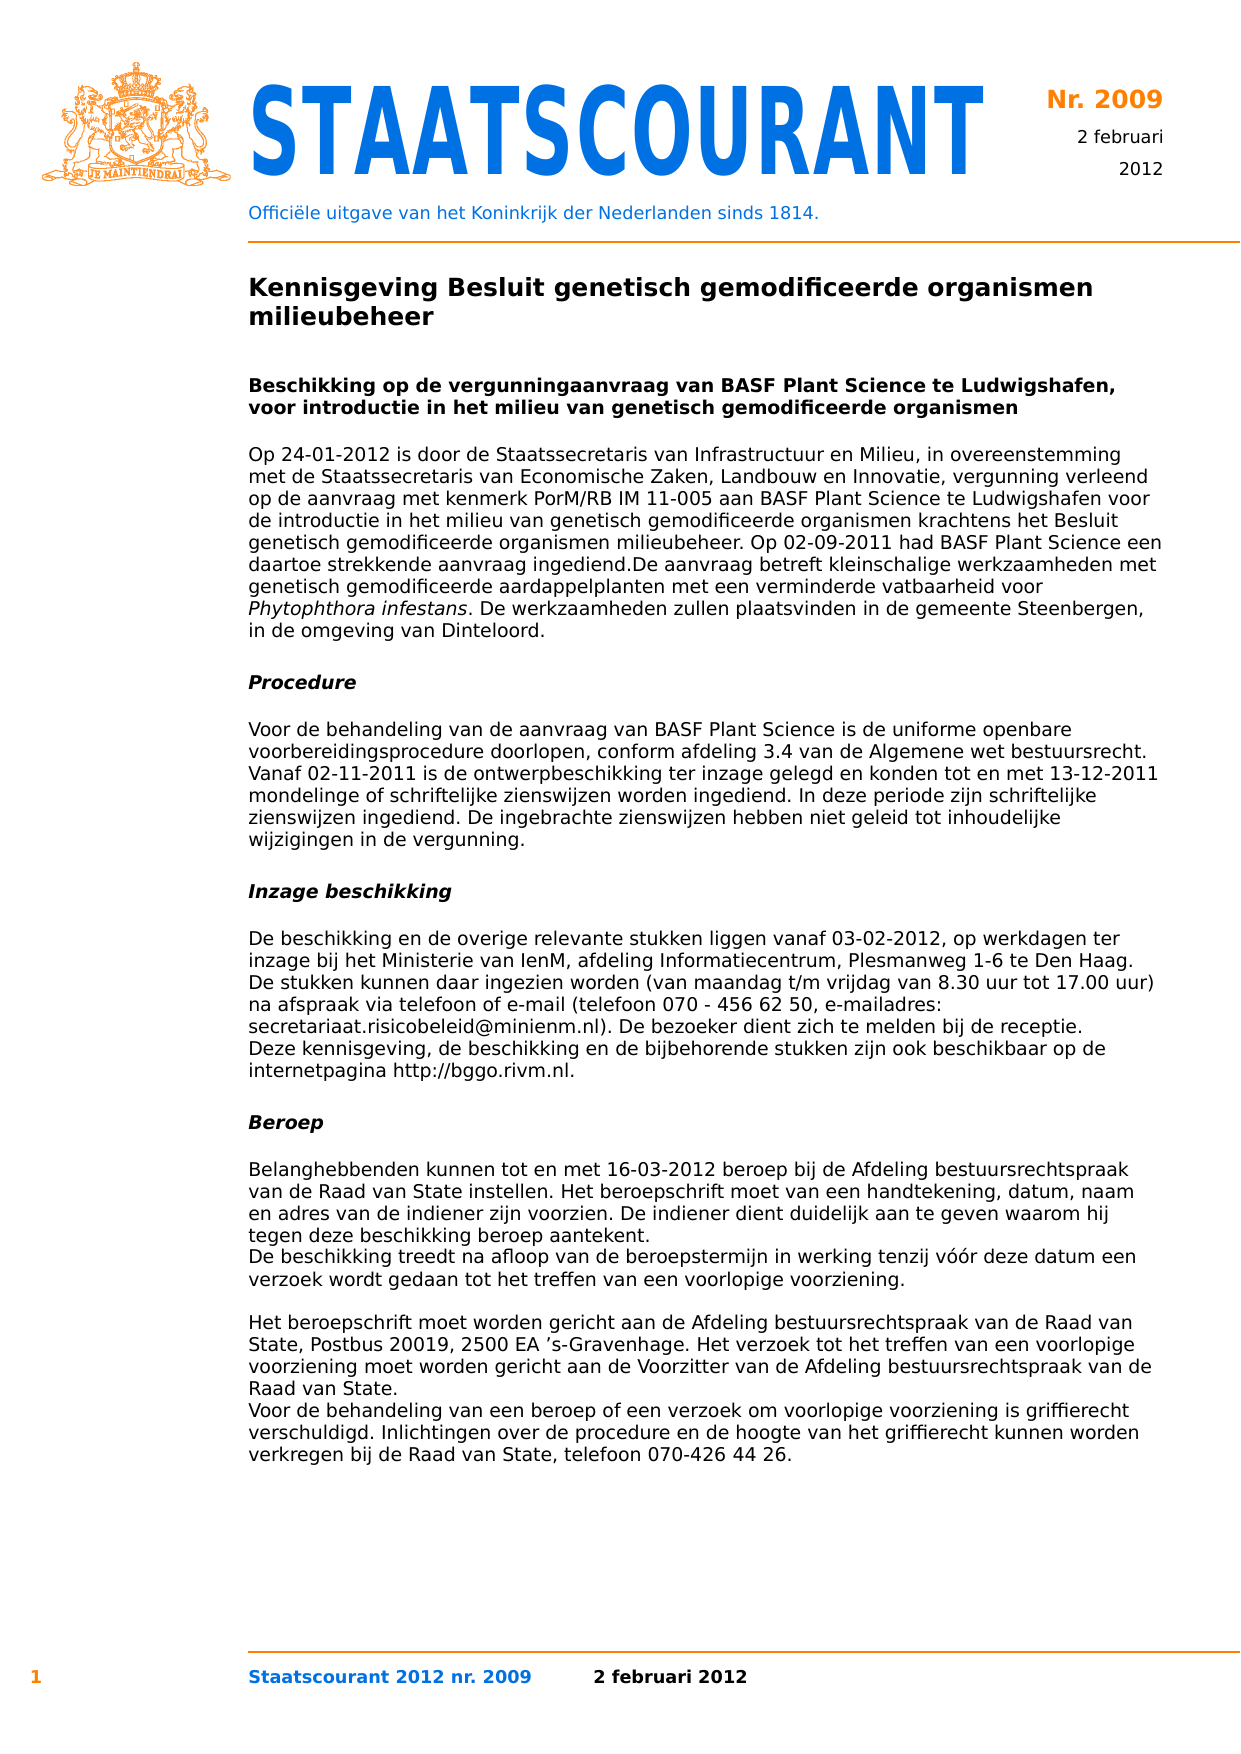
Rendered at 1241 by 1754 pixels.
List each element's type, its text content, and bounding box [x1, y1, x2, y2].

picture [41, 62, 231, 186]
text Op 24-01-2012 is door de Staatssecretaris van Infrastructuur en Milieu, in overeenstemming met de Staatssecretaris van Economische Zaken, Landbouw en Innovatie, vergunning verleend op de aanvraag met kenmerk PorM/RB IM 11-005 aan BASF Plant Science te Ludwigshafen voor de introductie in het milieu van genetisch gemodificeerde organismen krachtens het Besluit genetisch gemodificeerde organismen milieubeheer. Op 02-09-2011 had BASF Plant Science een daartoe strekkende aanvraag ingediend.De aanvraag betreft kleinschalige werkzaamheden met genetisch gemodificeerde aardappelplanten met een verminderde vatbaarheid voor Phytophthora infestans. De werkzaamheden zullen plaatsvinden in de gemeente Steenbergen, in de omgeving van Dinteloord. [248, 444, 1163, 642]
text Vanaf 02-11-2011 is de ontwerpbeschikking ter inzage gelegd en konden tot en met 13-12-2011 mondelinge of schriftelijke zienswijzen worden ingediend. In deze periode zijn schriftelijke zienswijzen ingediend. De ingebrachte zienswijzen hebben niet geleid tot inhoudelijke wijzigingen in de vergunning. [248, 763, 1163, 851]
table_cell 2012 [998, 153, 1240, 203]
subtitle Beschikking op de vergunningaanvraag van BASF Plant Science te Ludwigshafen, voor introductie in het milieu van genetisch gemodificeerde organismen [248, 375, 1163, 419]
text Belanghebbenden kunnen tot en met 16-03-2012 beroep bij de Afdeling bestuursrechtspraak van de Raad van State instellen. Het beroepschrift moet van een handtekening, datum, naam en adres van de indiener zijn voorzien. De indiener dient duidelijk aan te geven waarom hij tegen deze beschikking beroep aantekent. [248, 1158, 1163, 1246]
text De beschikking en de overige relevante stukken liggen vanaf 03-02-2012, op werkdagen ter inzage bij het Ministerie van IenM, afdeling Informatiecentrum, Plesmanweg 1-6 te Den Haag. De stukken kunnen daar ingezien worden (van maandag t/m vrijdag van 8.30 uur tot 17.00 uur) na afspraak via telefoon of e-mail (telefoon 070 - 456 62 50, e-mailadres: secretariaat.risicobeleid@minienm.nl). De bezoeker dient zich te melden bij de receptie. [248, 928, 1163, 1038]
table_header Nr. 2009 [998, 62, 1240, 121]
subtitle Inzage beschikking [248, 881, 1163, 903]
table_cell 2 februari [998, 121, 1240, 153]
subtitle Procedure [248, 672, 1163, 694]
text Het beroepschrift moet worden gericht aan de Afdeling bestuursrechtspraak van de Raad van State, Postbus 20019, 2500 EA ’s-Gravenhage. Het verzoek tot het treffen van een voorlopige voorziening moet worden gericht aan de Voorzitter van de Afdeling bestuursrechtspraak van de Raad van State. [248, 1312, 1163, 1400]
table_cell Officiële uitgave van het Koninkrijk der Nederlanden sinds 1814. [248, 203, 1240, 241]
table_header STAATSCOURANT [248, 62, 998, 203]
text Voor de behandeling van een beroep of een verzoek om voorlopige voorziening is griffierecht verschuldigd. Inlichtingen over de procedure en de hoogte van het griffierecht kunnen worden verkregen bij de Raad van State, telefoon 070-426 44 26. [248, 1400, 1163, 1466]
subtitle Beroep [248, 1112, 1163, 1133]
text Deze kennisgeving, de beschikking en de bijbehorende stukken zijn ook beschikbaar op de internetpagina http://bggo.rivm.nl. [248, 1038, 1163, 1082]
text Voor de behandeling van de aanvraag van BASF Plant Science is de uniforme openbare voorbereidingsprocedure doorlopen, conform afdeling 3.4 van de Algemene wet bestuursrecht. [248, 719, 1163, 763]
table_header [25, 62, 248, 241]
subtitle Kennisgeving Besluit genetisch gemodificeerde organismen milieubeheer [248, 273, 1163, 331]
text De beschikking treedt na afloop van de beroepstermijn in werking tenzij vóór deze datum een verzoek wordt gedaan tot het treffen van een voorlopige voorziening. [248, 1246, 1163, 1290]
